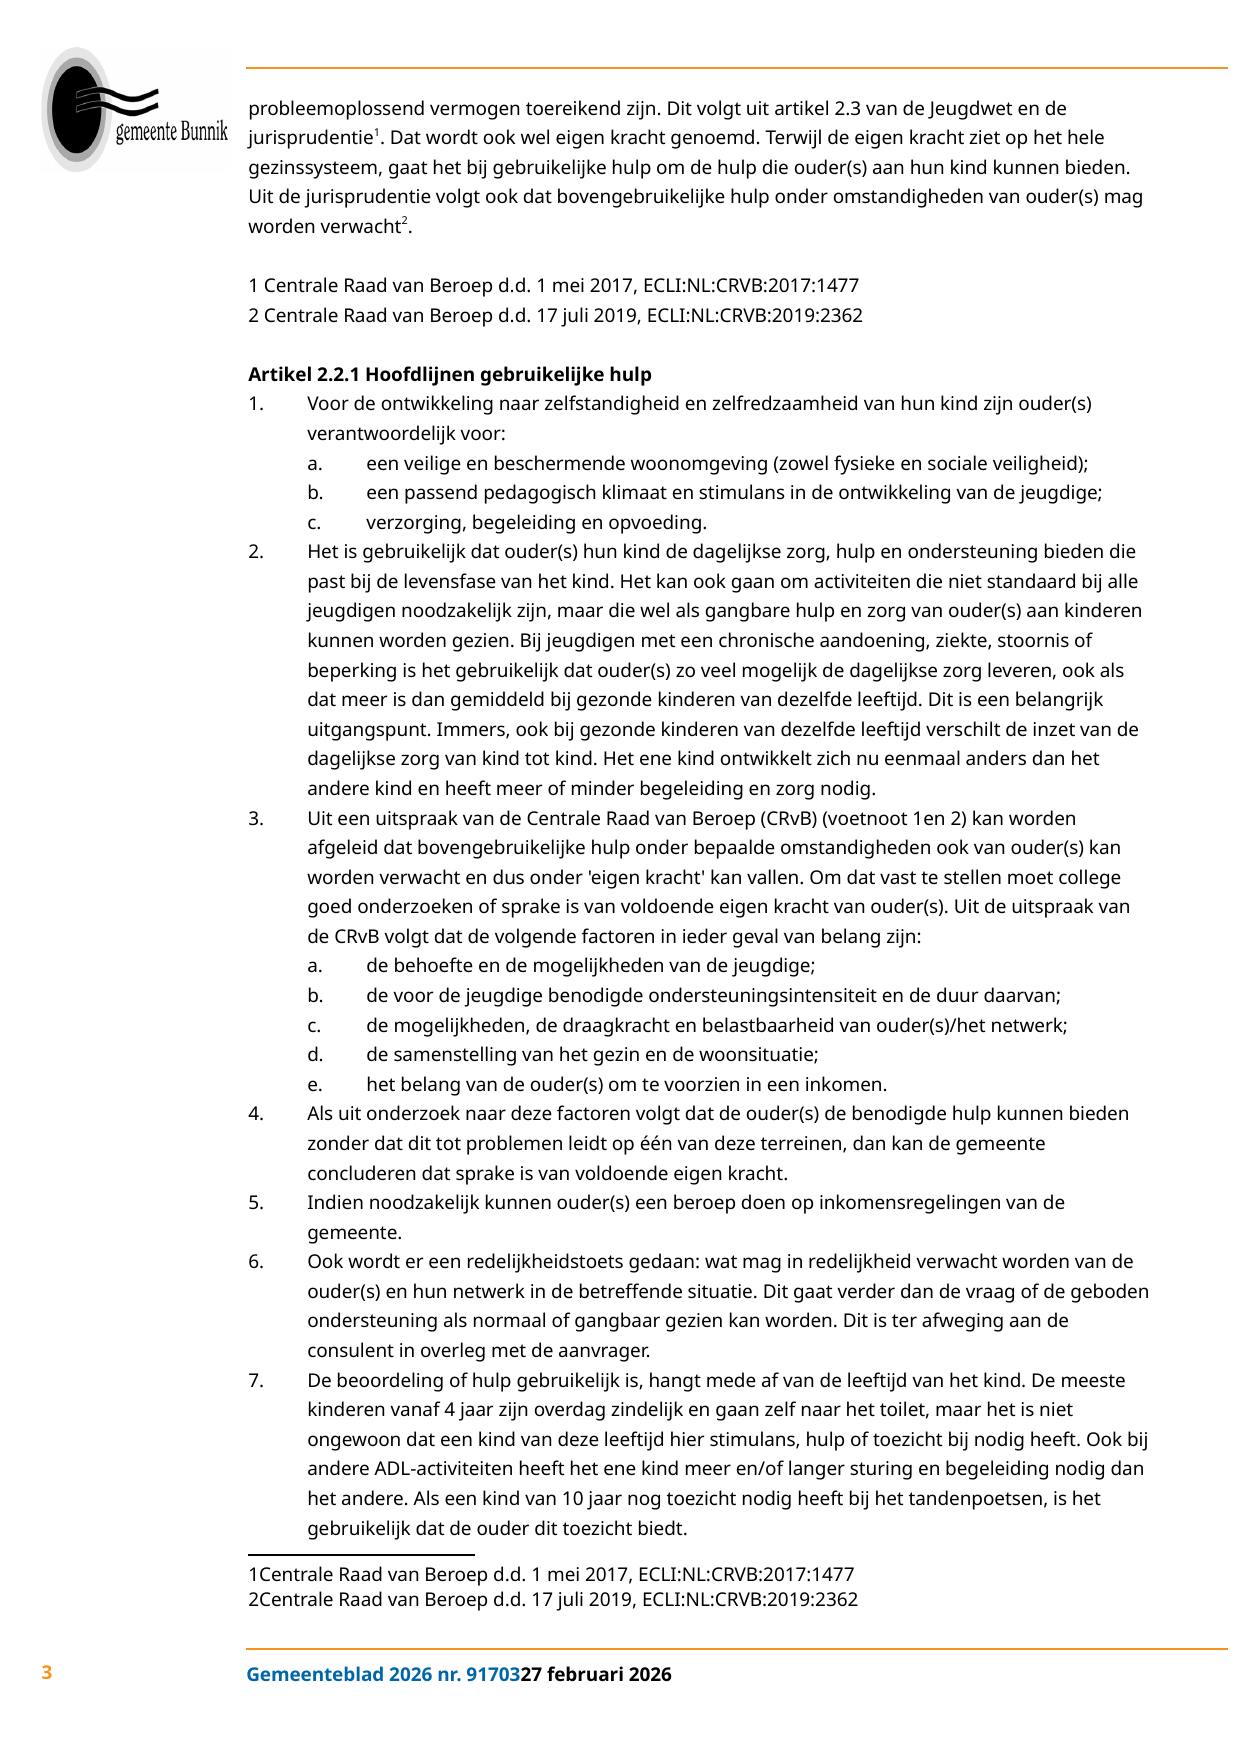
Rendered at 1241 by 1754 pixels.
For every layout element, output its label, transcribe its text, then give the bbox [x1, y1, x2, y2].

text 1 Centrale Raad van Beroep d.d. 1 mei 2017, ECLI:NL:CRVB:2017:1477 [248, 272, 1152, 298]
picture [41, 47, 231, 172]
list een veilige en beschermende woonomgeving (zowel fysieke en sociale veiligheid); [307, 450, 1152, 476]
list een passend pedagogisch klimaat en stimulans in de ontwikkeling van de jeugdige; [307, 479, 1152, 505]
list Het is gebruikelijk dat ouder(s) hun kind de dagelijkse zorg, hulp en ondersteuning bieden die past bij de levensfase van het kind. Het kan ook gaan om activiteiten die niet standaard bij alle jeugdigen noodzakelijk zijn, maar die wel als gangbare hulp en zorg van ouder(s) aan kinderen kunnen worden gezien. Bij jeugdigen met een chronische aandoening, ziekte, stoornis of beperking is het gebruikelijk dat ouder(s) zo veel mogelijk de dagelijkse zorg leveren, ook als dat meer is dan gemiddeld bij gezonde kinderen van dezelfde leeftijd. Dit is een belangrijk uitgangspunt. Immers, ook bij gezonde kinderen van dezelfde leeftijd verschilt de inzet van de dagelijkse zorg van kind tot kind. Het ene kind ontwikkelt zich nu eenmaal anders dan het andere kind en heeft meer of minder begeleiding en zorg nodig. [248, 538, 1152, 801]
text Artikel 2.2.1 Hoofdlijnen gebruikelijke hulp [248, 361, 1152, 387]
list de behoefte en de mogelijkheden van de jeugdige; [307, 953, 1152, 978]
list verzorging, begeleiding en opvoeding. [307, 509, 1152, 535]
text Centrale Raad van Beroep d.d. 1 mei 2017, ECLI:NL:CRVB:2017:1477 [248, 1561, 1152, 1586]
list de samenstelling van het gezin en de woonsituatie; [307, 1041, 1152, 1067]
list de voor de jeugdige benodigde ondersteuningsintensiteit en de duur daarvan; [307, 982, 1152, 1008]
list Ook wordt er een redelijkheidstoets gedaan: wat mag in redelijkheid verwacht worden van de ouder(s) en hun netwerk in de betreffende situatie. Dit gaat verder dan de vraag of de geboden ondersteuning als normaal of gangbaar gezien kan worden. Dit is ter afweging aan de consulent in overleg met de aanvrager. [248, 1248, 1152, 1363]
text probleemoplossend vermogen toereikend zijn. Dit volgt uit artikel 2.3 van de Jeugdwet en de jurisprudentie. Dat wordt ook wel eigen kracht genoemd. Terwijl de eigen kracht ziet op het hele gezinssysteem, gaat het bij gebruikelijke hulp om de hulp die ouder(s) aan hun kind kunnen bieden. Uit de jurisprudentie volgt ook dat bovengebruikelijke hulp onder omstandigheden van ouder(s) mag worden verwacht. [248, 95, 1152, 239]
list Voor de ontwikkeling naar zelfstandigheid en zelfredzaamheid van hun kind zijn ouder(s) verantwoordelijk voor: [248, 391, 1152, 446]
list Als uit onderzoek naar deze factoren volgt dat de ouder(s) de benodigde hulp kunnen bieden zonder dat dit tot problemen leidt op één van deze terreinen, dan kan de gemeente concluderen dat sprake is van voldoende eigen kracht. [248, 1101, 1152, 1186]
text 2 Centrale Raad van Beroep d.d. 17 juli 2019, ECLI:NL:CRVB:2019:2362 [248, 302, 1152, 328]
text Centrale Raad van Beroep d.d. 17 juli 2019, ECLI:NL:CRVB:2019:2362 [248, 1586, 1152, 1612]
list Uit een uitspraak van de Centrale Raad van Beroep (CRvB) (voetnoot 1en 2) kan worden afgeleid dat bovengebruikelijke hulp onder bepaalde omstandigheden ook van ouder(s) kan worden verwacht en dus onder 'eigen kracht' kan vallen. Om dat vast te stellen moet college goed onderzoeken of sprake is van voldoende eigen kracht van ouder(s). Uit de uitspraak van de CRvB volgt dat de volgende factoren in ieder geval van belang zijn: [248, 805, 1152, 949]
list De beoordeling of hulp gebruikelijk is, hangt mede af van de leeftijd van het kind. De meeste kinderen vanaf 4 jaar zijn overdag zindelijk en gaan zelf naar het toilet, maar het is niet ongewoon dat een kind van deze leeftijd hier stimulans, hulp of toezicht bij nodig heeft. Ook bij andere ADL-activiteiten heeft het ene kind meer en/of langer sturing en begeleiding nodig dan het andere. Als een kind van 10 jaar nog toezicht nodig heeft bij het tandenpoetsen, is het gebruikelijk dat de ouder dit toezicht biedt. [248, 1367, 1152, 1541]
list de mogelijkheden, de draagkracht en belastbaarheid van ouder(s)/het netwerk; [307, 1012, 1152, 1038]
list Indien noodzakelijk kunnen ouder(s) een beroep doen op inkomensregelingen van de gemeente. [248, 1189, 1152, 1245]
list het belang van de ouder(s) om te voorzien in een inkomen. [307, 1071, 1152, 1097]
